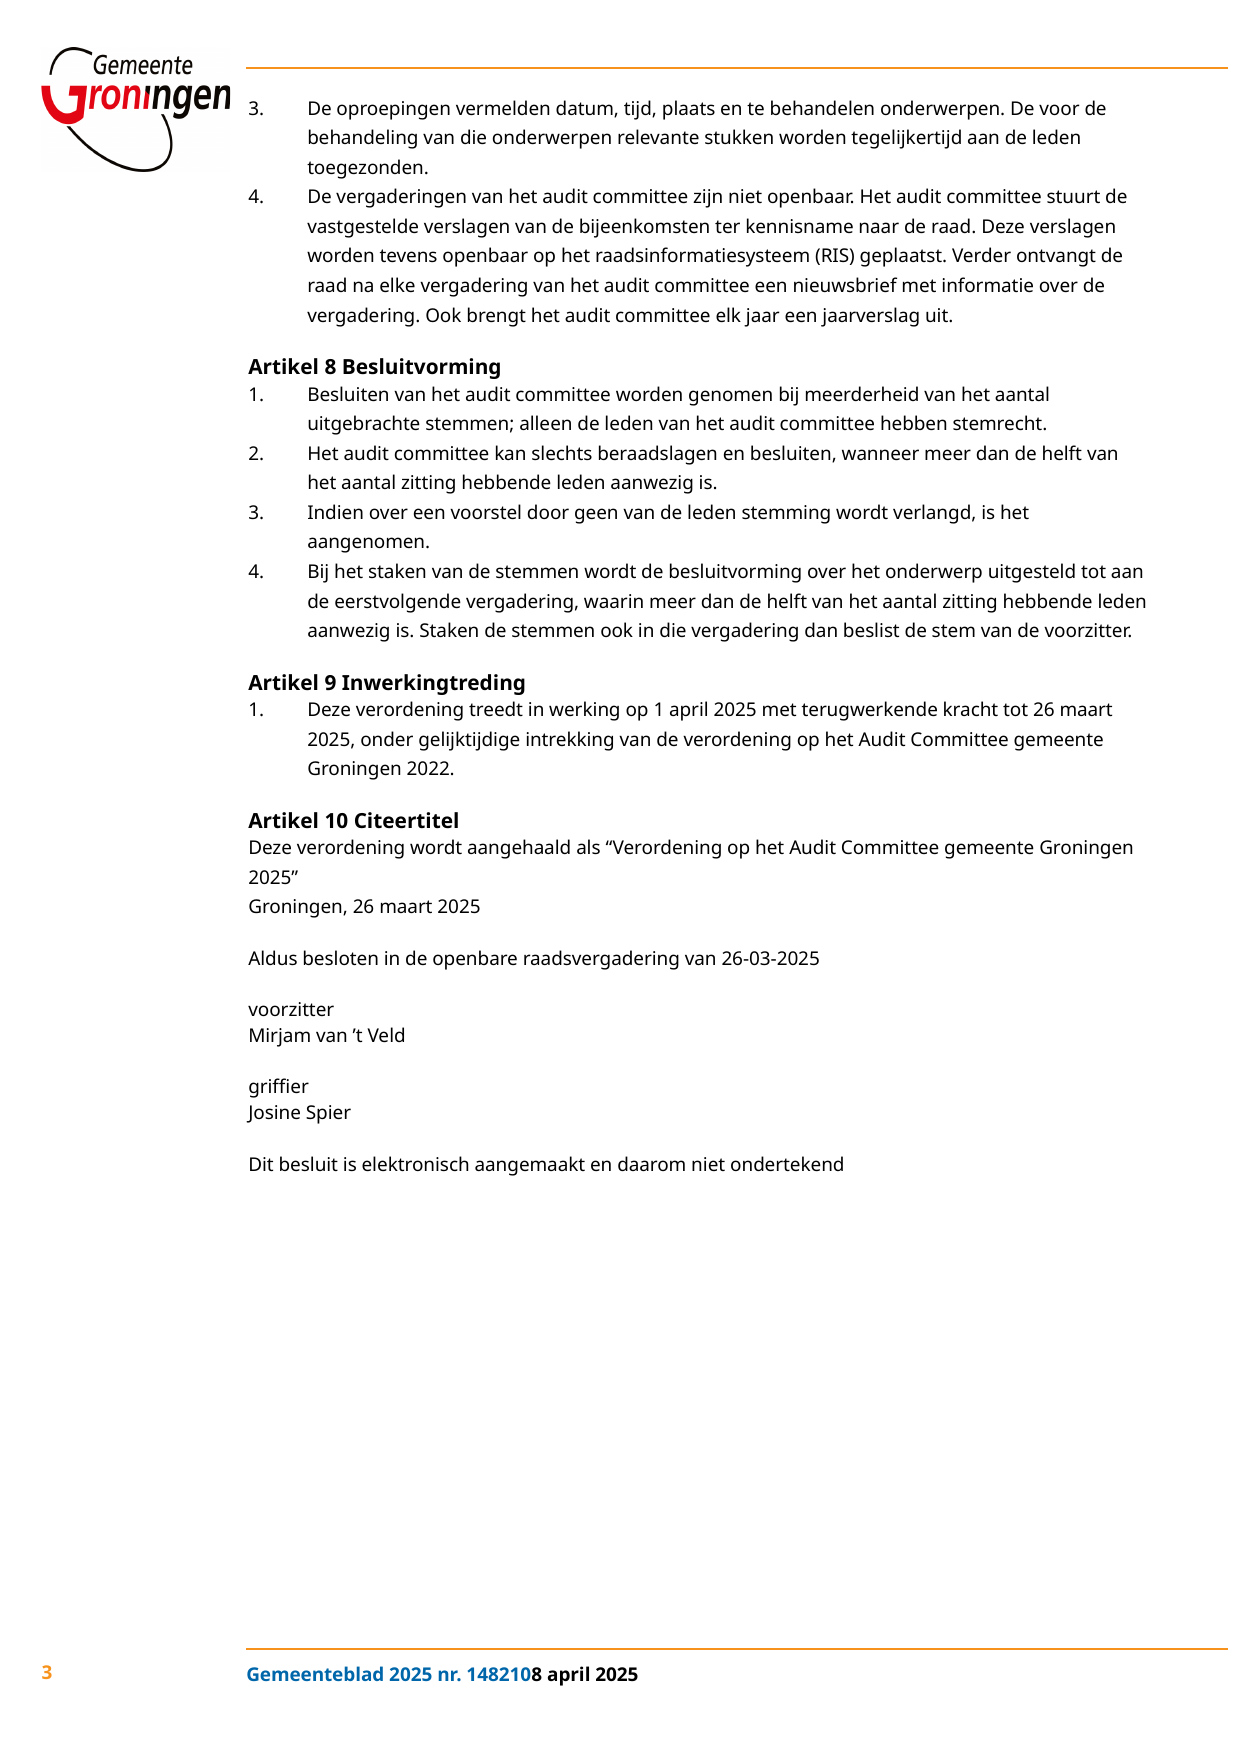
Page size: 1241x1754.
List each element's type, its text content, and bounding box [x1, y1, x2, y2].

text Josine Spier [248, 1099, 1152, 1125]
list De oproepingen vermelden datum, tijd, plaats en te behandelen onderwerpen. De voor de behandeling van die onderwerpen relevante stukken worden tegelijkertijd aan de leden toegezonden. [248, 95, 1152, 180]
text Aldus besloten in de openbare raadsvergadering van 26-03-2025 [248, 945, 1152, 971]
list Het audit committee kan slechts beraadslagen en besluiten, wanneer meer dan de helft van het aantal zitting hebbende leden aanwezig is. [248, 440, 1152, 495]
list Deze verordening treedt in werking op 1 april 2025 met terugwerkende kracht tot 26 maart 2025, onder gelijktijdige intrekking van de verordening op het Audit Committee gemeente Groningen 2022. [248, 696, 1152, 781]
text Artikel 10 Citeertitel [248, 806, 1152, 834]
text Mirjam van ’t Veld [248, 1022, 1152, 1048]
text Groningen, 26 maart 2025 [248, 893, 1152, 919]
text Dit besluit is elektronisch aangemaakt en daarom niet ondertekend [248, 1151, 1152, 1176]
text Deze verordening wordt aangehaald als “Verordening op het Audit Committee gemeente Groningen 2025” [248, 834, 1152, 889]
text voorzitter [248, 996, 1152, 1022]
list Besluiten van het audit committee worden genomen bij meerderheid van het aantal uitgebrachte stemmen; alleen de leden van het audit committee hebben stemrecht. [248, 381, 1152, 436]
text Artikel 9 Inwerkingtreding [248, 668, 1152, 696]
list De vergaderingen van het audit committee zijn niet openbaar. Het audit committee stuurt de vastgestelde verslagen van de bijeenkomsten ter kennisname naar de raad. Deze verslagen worden tevens openbaar op het raadsinformatiesysteem (RIS) geplaatst. Verder ontvangt de raad na elke vergadering van het audit committee een nieuwsbrief met informatie over de vergadering. Ook brengt het audit committee elk jaar een jaarverslag uit. [248, 183, 1152, 328]
text griffier [248, 1073, 1152, 1099]
list Indien over een voorstel door geen van de leden stemming wordt verlangd, is het aangenomen. [248, 499, 1152, 554]
list Bij het staken van de stemmen wordt de besluitvorming over het onderwerp uitgesteld tot aan de eerstvolgende vergadering, waarin meer dan de helft van het aantal zitting hebbende leden aanwezig is. Staken de stemmen ook in die vergadering dan beslist de stem van de voorzitter. [248, 558, 1152, 643]
picture [41, 47, 231, 172]
text Artikel 8 Besluitvorming [248, 352, 1152, 381]
